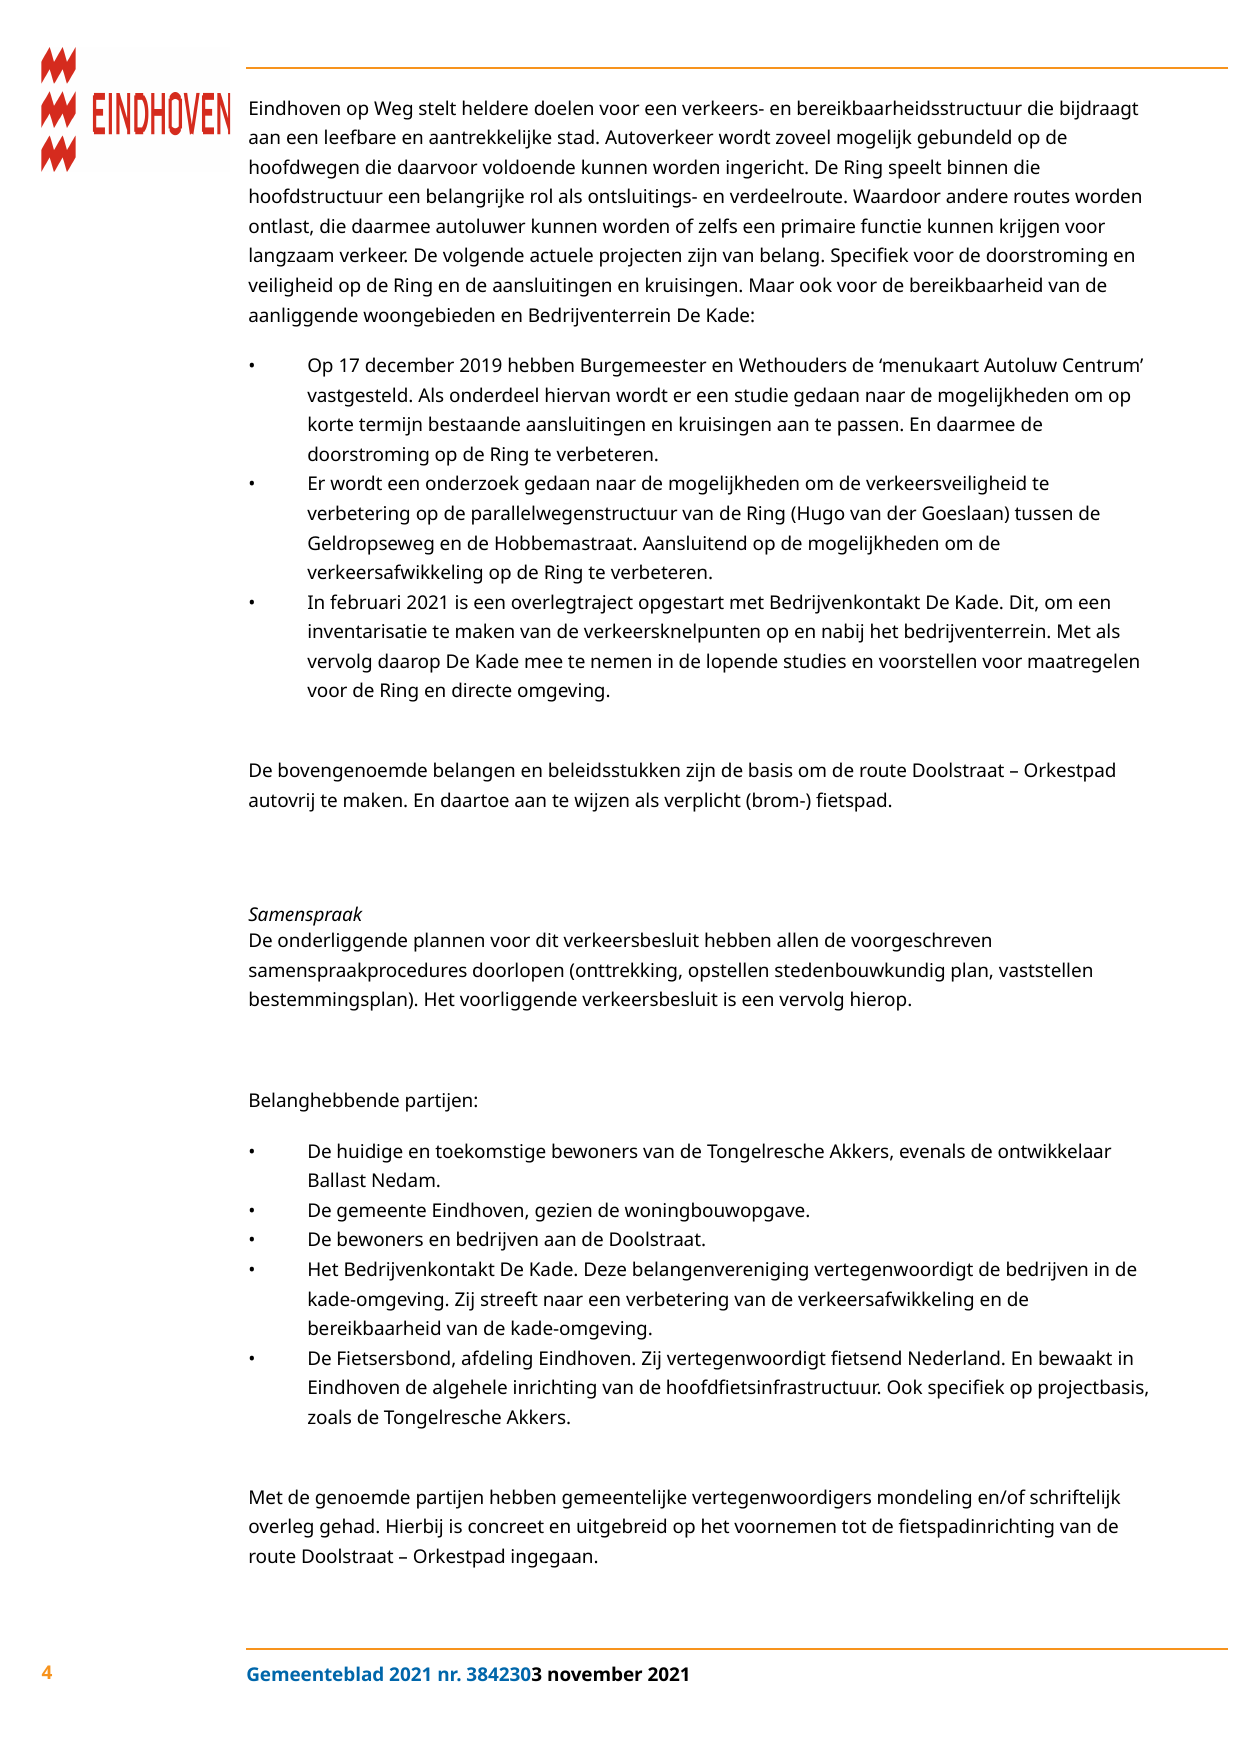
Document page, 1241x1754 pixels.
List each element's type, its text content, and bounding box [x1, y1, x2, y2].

list De Fietsersbond, afdeling Eindhoven. Zij vertegenwoordigt fietsend Nederland. En bewaakt in Eindhoven de algehele inrichting van de hoofdfietsinfrastructuur. Ook specifiek op projectbasis, zoals de Tongelresche Akkers. [248, 1345, 1152, 1430]
text Belanghebbende partijen: [248, 1087, 1152, 1113]
list De gemeente Eindhoven, gezien de woningbouwopgave. [248, 1197, 1152, 1223]
text Samenspraak [248, 902, 1152, 927]
text Met de genoemde partijen hebben gemeentelijke vertegenwoordigers mondeling en/of schriftelijk overleg gehad. Hierbij is concreet en uitgebreid op het voornemen tot de fietspadinrichting van de route Doolstraat – Orkestpad ingegaan. [248, 1484, 1152, 1569]
list De bewoners en bedrijven aan de Doolstraat. [248, 1227, 1152, 1252]
list De huidige en toekomstige bewoners van de Tongelresche Akkers, evenals de ontwikkelaar Ballast Nedam. [248, 1138, 1152, 1193]
text De onderliggende plannen voor dit verkeersbesluit hebben allen de voorgeschreven samenspraakprocedures doorlopen (onttrekking, opstellen stedenbouwkundig plan, vaststellen bestemmingsplan). Het voorliggende verkeersbesluit is een vervolg hierop. [248, 927, 1152, 1012]
text Eindhoven op Weg stelt heldere doelen voor een verkeers- en bereikbaarheidsstructuur die bijdraagt aan een leefbare en aantrekkelijke stad. Autoverkeer wordt zoveel mogelijk gebundeld op de hoofdwegen die daarvoor voldoende kunnen worden ingericht. De Ring speelt binnen die hoofdstructuur een belangrijke rol als ontsluitings- en verdeelroute. Waardoor andere routes worden ontlast, die daarmee autoluwer kunnen worden of zelfs een primaire functie kunnen krijgen voor langzaam verkeer. De volgende actuele projecten zijn van belang. Specifiek voor de doorstroming en veiligheid op de Ring en de aansluitingen en kruisingen. Maar ook voor de bereikbaarheid van de aanliggende woongebieden en Bedrijventerrein De Kade: [248, 95, 1152, 328]
picture [41, 47, 231, 172]
text De bovengenoemde belangen en beleidsstukken zijn de basis om de route Doolstraat – Orkestpad autovrij te maken. En daartoe aan te wijzen als verplicht (brom-) fietspad. [248, 758, 1152, 813]
list Het Bedrijvenkontakt De Kade. Deze belangenvereniging vertegenwoordigt de bedrijven in de kade-omgeving. Zij streeft naar een verbetering van de verkeersafwikkeling en de bereikbaarheid van de kade-omgeving. [248, 1256, 1152, 1341]
list In februari 2021 is een overlegtraject opgestart met Bedrijvenkontakt De Kade. Dit, om een inventarisatie te maken van de verkeersknelpunten op en nabij het bedrijventerrein. Met als vervolg daarop De Kade mee te nemen in de lopende studies en voorstellen voor maatregelen voor de Ring en directe omgeving. [248, 589, 1152, 703]
list Er wordt een onderzoek gedaan naar de mogelijkheden om de verkeersveiligheid te verbetering op de parallelwegenstructuur van de Ring (Hugo van der Goeslaan) tussen de Geldropseweg en de Hobbemastraat. Aansluitend op de mogelijkheden om de verkeersafwikkeling op de Ring te verbeteren. [248, 471, 1152, 585]
list Op 17 december 2019 hebben Burgemeester en Wethouders de ‘menukaart Autoluw Centrum’ vastgesteld. Als onderdeel hiervan wordt er een studie gedaan naar de mogelijkheden om op korte termijn bestaande aansluitingen en kruisingen aan te passen. En daarmee de doorstroming op de Ring te verbeteren. [248, 352, 1152, 467]
